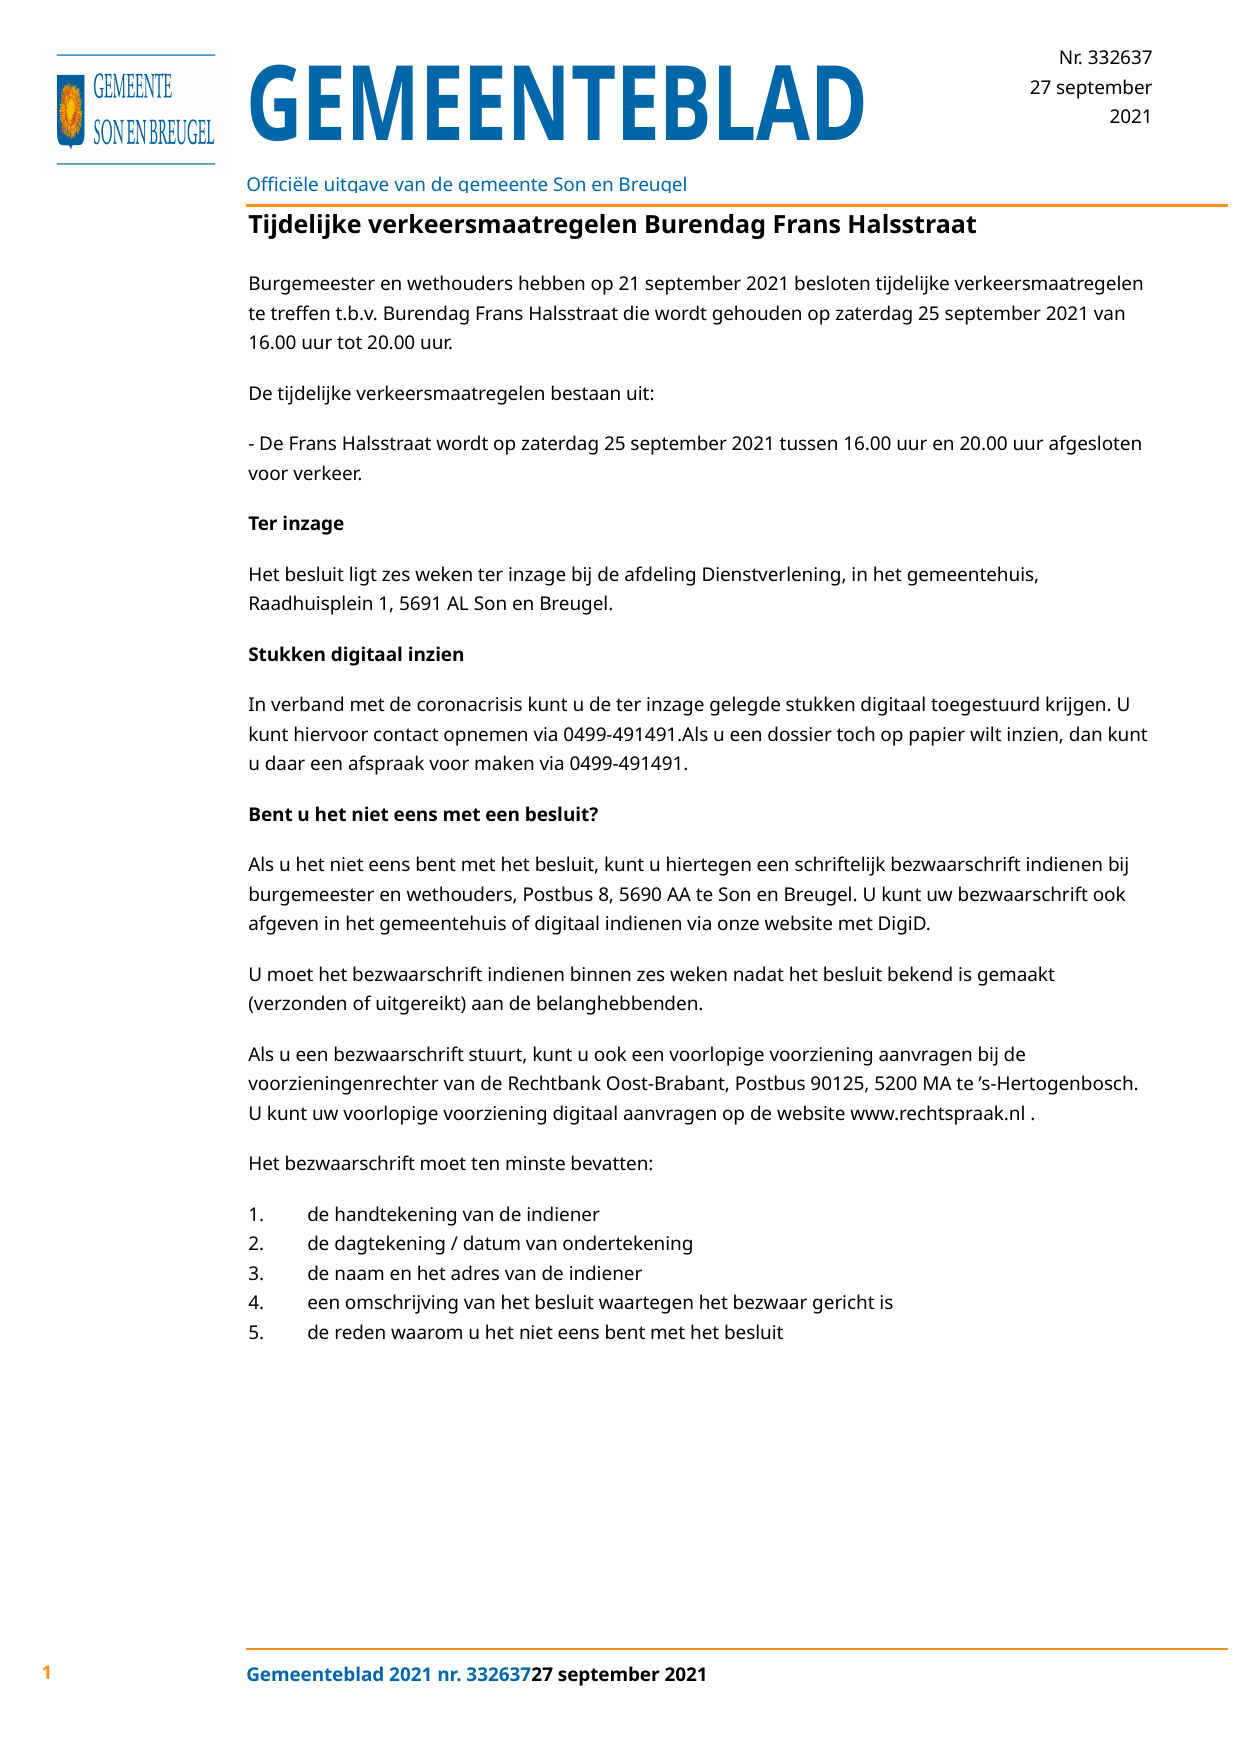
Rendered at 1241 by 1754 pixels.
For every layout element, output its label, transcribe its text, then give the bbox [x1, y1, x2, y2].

text Het besluit ligt zes weken ter inzage bij de afdeling Dienstverlening, in het gemeentehuis, Raadhuisplein 1, 5691 AL Son en Breugel. [248, 561, 1152, 616]
text De tijdelijke verkeersmaatregelen bestaan uit: [248, 380, 1152, 406]
text Burgemeester en wethouders hebben op 21 september 2021 besloten tijdelijke verkeersmaatregelen te treffen t.b.v. Burendag Frans Halsstraat die wordt gehouden op zaterdag 25 september 2021 van 16.00 uur tot 20.00 uur. [248, 270, 1152, 355]
text U moet het bezwaarschrift indienen binnen zes weken nadat het besluit bekend is gemaakt (verzonden of uitgereikt) aan de belanghebbenden. [248, 961, 1152, 1016]
text Als u het niet eens bent met het besluit, kunt u hiertegen een schriftelijk bezwaarschrift indienen bij burgemeester en wethouders, Postbus 8, 5690 AA te Son en Breugel. U kunt uw bezwaarschrift ook afgeven in het gemeentehuis of digitaal indienen via onze website met DigiD. [248, 851, 1152, 936]
text In verband met de coronacrisis kunt u de ter inzage gelegde stukken digitaal toegestuurd krijgen. U kunt hiervoor contact opnemen via 0499-491491.Als u een dossier toch op papier wilt inzien, dan kunt u daar een afspraak voor maken via 0499-491491. [248, 691, 1152, 776]
text - De Frans Halsstraat wordt op zaterdag 25 september 2021 tussen 16.00 uur en 20.00 uur afgesloten voor verkeer. [248, 430, 1152, 486]
text Als u een bezwaarschrift stuurt, kunt u ook een voorlopige voorziening aanvragen bij de voorzieningenrechter van de Rechtbank Oost-Brabant, Postbus 90125, 5200 MA te ’s-Hertogenbosch. U kunt uw voorlopige voorziening digitaal aanvragen op de website www.rechtspraak.nl . [248, 1041, 1152, 1126]
list de naam en het adres van de indiener [248, 1260, 1152, 1286]
list de dagtekening / datum van ondertekening [248, 1230, 1152, 1256]
picture [41, 47, 231, 172]
list de reden waarom u het niet eens bent met het besluit [248, 1319, 1152, 1345]
list een omschrijving van het besluit waartegen het bezwaar gericht is [248, 1289, 1152, 1315]
text Bent u het niet eens met een besluit? [248, 801, 1152, 826]
text Tijdelijke verkeersmaatregelen Burendag Frans Halsstraat [248, 207, 1152, 241]
text Ter inzage [248, 510, 1152, 536]
text Het bezwaarschrift moet ten minste bevatten: [248, 1150, 1152, 1176]
list de handtekening van de indiener [248, 1201, 1152, 1226]
text Stukken digitaal inzien [248, 641, 1152, 666]
